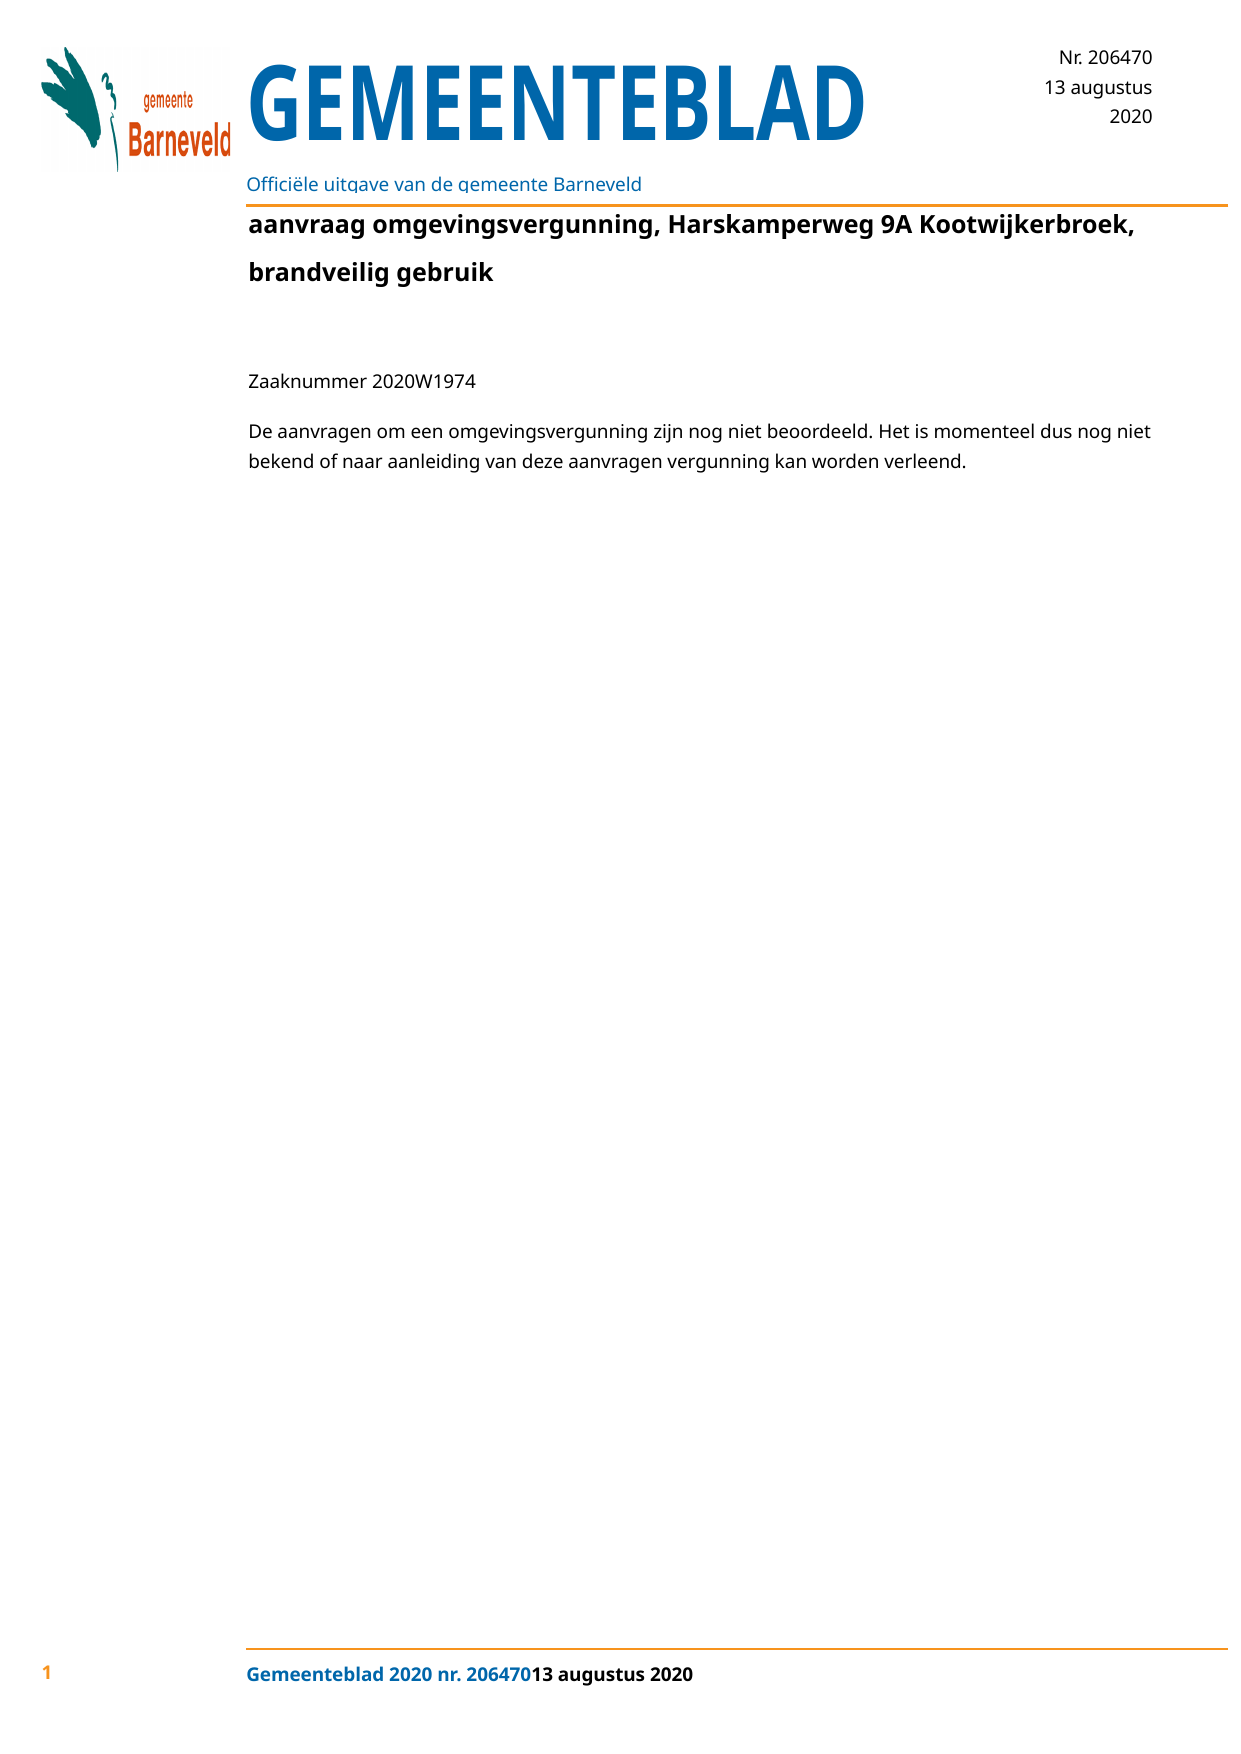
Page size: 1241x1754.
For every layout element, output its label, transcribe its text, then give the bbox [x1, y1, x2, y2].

picture [41, 47, 231, 172]
text Zaaknummer 2020W1974 [248, 368, 1152, 394]
text De aanvragen om een omgevingsvergunning zijn nog niet beoordeeld. Het is momenteel dus nog niet bekend of naar aanleiding van deze aanvragen vergunning kan worden verleend. [248, 419, 1152, 474]
text aanvraag omgevingsvergunning, Harskamperweg 9A Kootwijkerbroek, brandveilig gebruik [248, 207, 1152, 288]
